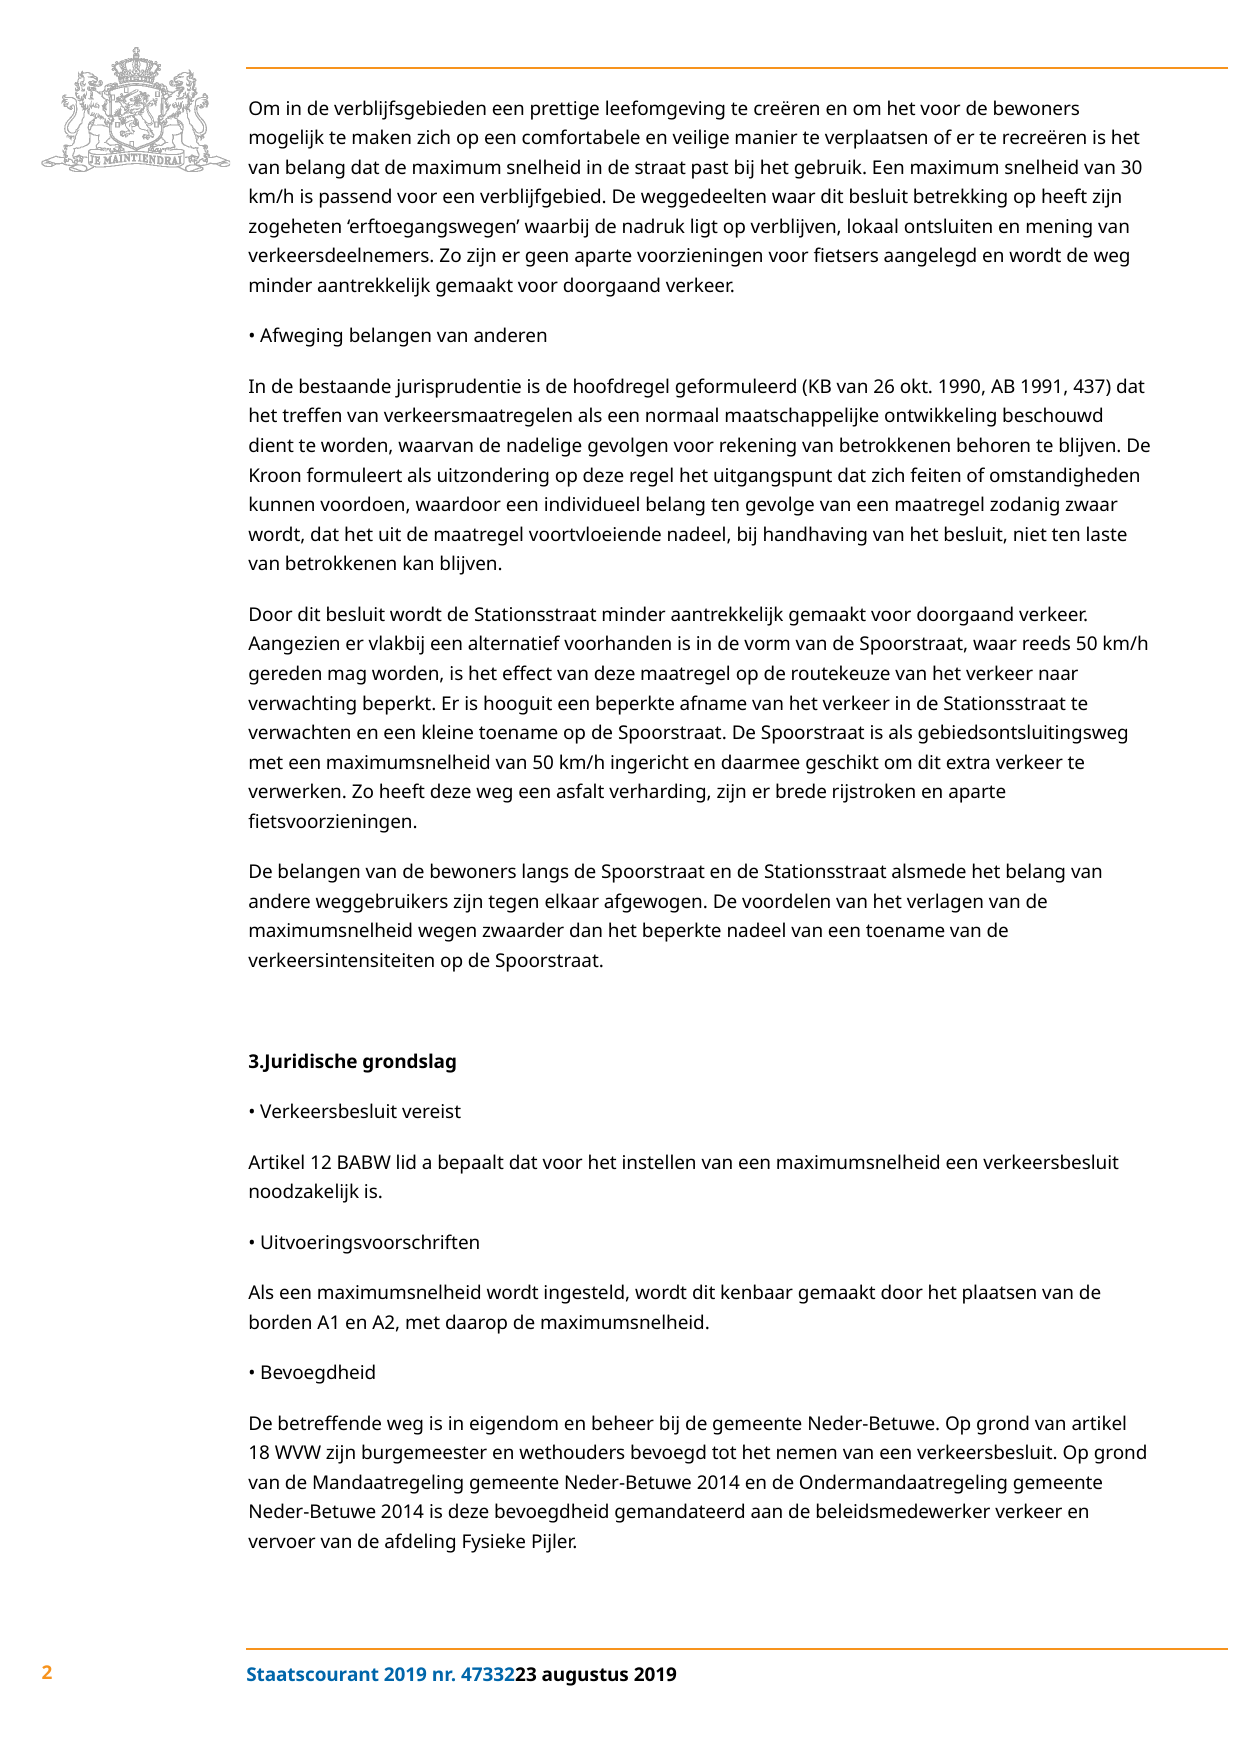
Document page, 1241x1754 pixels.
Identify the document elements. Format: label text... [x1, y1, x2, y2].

text In de bestaande jurisprudentie is de hoofdregel geformuleerd (KB van 26 okt. 1990, AB 1991, 437) dat het treffen van verkeersmaatregelen als een normaal maatschappelijke ontwikkeling beschouwd dient te worden, waarvan de nadelige gevolgen voor rekening van betrokkenen behoren te blijven. De Kroon formuleert als uitzondering op deze regel het uitgangspunt dat zich feiten of omstandigheden kunnen voordoen, waardoor een individueel belang ten gevolge van een maatregel zodanig zwaar wordt, dat het uit de maatregel voortvloeiende nadeel, bij handhaving van het besluit, niet ten laste van betrokkenen kan blijven. [248, 373, 1152, 576]
text Om in de verblijfsgebieden een prettige leefomgeving te creëren en om het voor de bewoners mogelijk te maken zich op een comfortabele en veilige manier te verplaatsen of er te recreëren is het van belang dat de maximum snelheid in de straat past bij het gebruik. Een maximum snelheid van 30 km/h is passend voor een verblijfgebied. De weggedeelten waar dit besluit betrekking op heeft zijn zogeheten ‘erftoegangswegen’ waarbij de nadruk ligt op verblijven, lokaal ontsluiten en mening van verkeersdeelnemers. Zo zijn er geen aparte voorzieningen voor fietsers aangelegd en wordt de weg minder aantrekkelijk gemaakt voor doorgaand verkeer. [248, 95, 1152, 298]
text Als een maximumsnelheid wordt ingesteld, wordt dit kenbaar gemaakt door het plaatsen van de borden A1 en A2, met daarop de maximumsnelheid. [248, 1279, 1152, 1335]
text De betreffende weg is in eigendom en beheer bij de gemeente Neder-Betuwe. Op grond van artikel 18 WVW zijn burgemeester en wethouders bevoegd tot het nemen van een verkeersbesluit. Op grond van de Mandaatregeling gemeente Neder-Betuwe 2014 en de Ondermandaatregeling gemeente Neder-Betuwe 2014 is deze bevoegdheid gemandateerd aan de beleidsmedewerker verkeer en vervoer van de afdeling Fysieke Pijler. [248, 1410, 1152, 1554]
text • Bevoegdheid [248, 1359, 1152, 1385]
text Artikel 12 BABW lid a bepaalt dat voor het instellen van een maximumsnelheid een verkeersbesluit noodzakelijk is. [248, 1149, 1152, 1204]
text De belangen van de bewoners langs de Spoorstraat en de Stationsstraat alsmede het belang van andere weggebruikers zijn tegen elkaar afgewogen. De voordelen van het verlagen van de maximumsnelheid wegen zwaarder dan het beperkte nadeel van een toename van de verkeersintensiteiten op de Spoorstraat. [248, 858, 1152, 973]
picture [41, 47, 231, 172]
text • Uitvoeringsvoorschriften [248, 1229, 1152, 1255]
text Door dit besluit wordt de Stationsstraat minder aantrekkelijk gemaakt voor doorgaand verkeer. Aangezien er vlakbij een alternatief voorhanden is in de vorm van de Spoorstraat, waar reeds 50 km/h gereden mag worden, is het effect van deze maatregel op de routekeuze van het verkeer naar verwachting beperkt. Er is hooguit een beperkte afname van het verkeer in de Stationsstraat te verwachten en een kleine toename op de Spoorstraat. De Spoorstraat is als gebiedsontsluitingsweg met een maximumsnelheid van 50 km/h ingericht en daarmee geschikt om dit extra verkeer te verwerken. Zo heeft deze weg een asfalt verharding, zijn er brede rijstroken en aparte fietsvoorzieningen. [248, 601, 1152, 834]
text • Verkeersbesluit vereist [248, 1098, 1152, 1124]
text • Afweging belangen van anderen [248, 323, 1152, 348]
text 3.Juridische grondslag [248, 1048, 1152, 1074]
